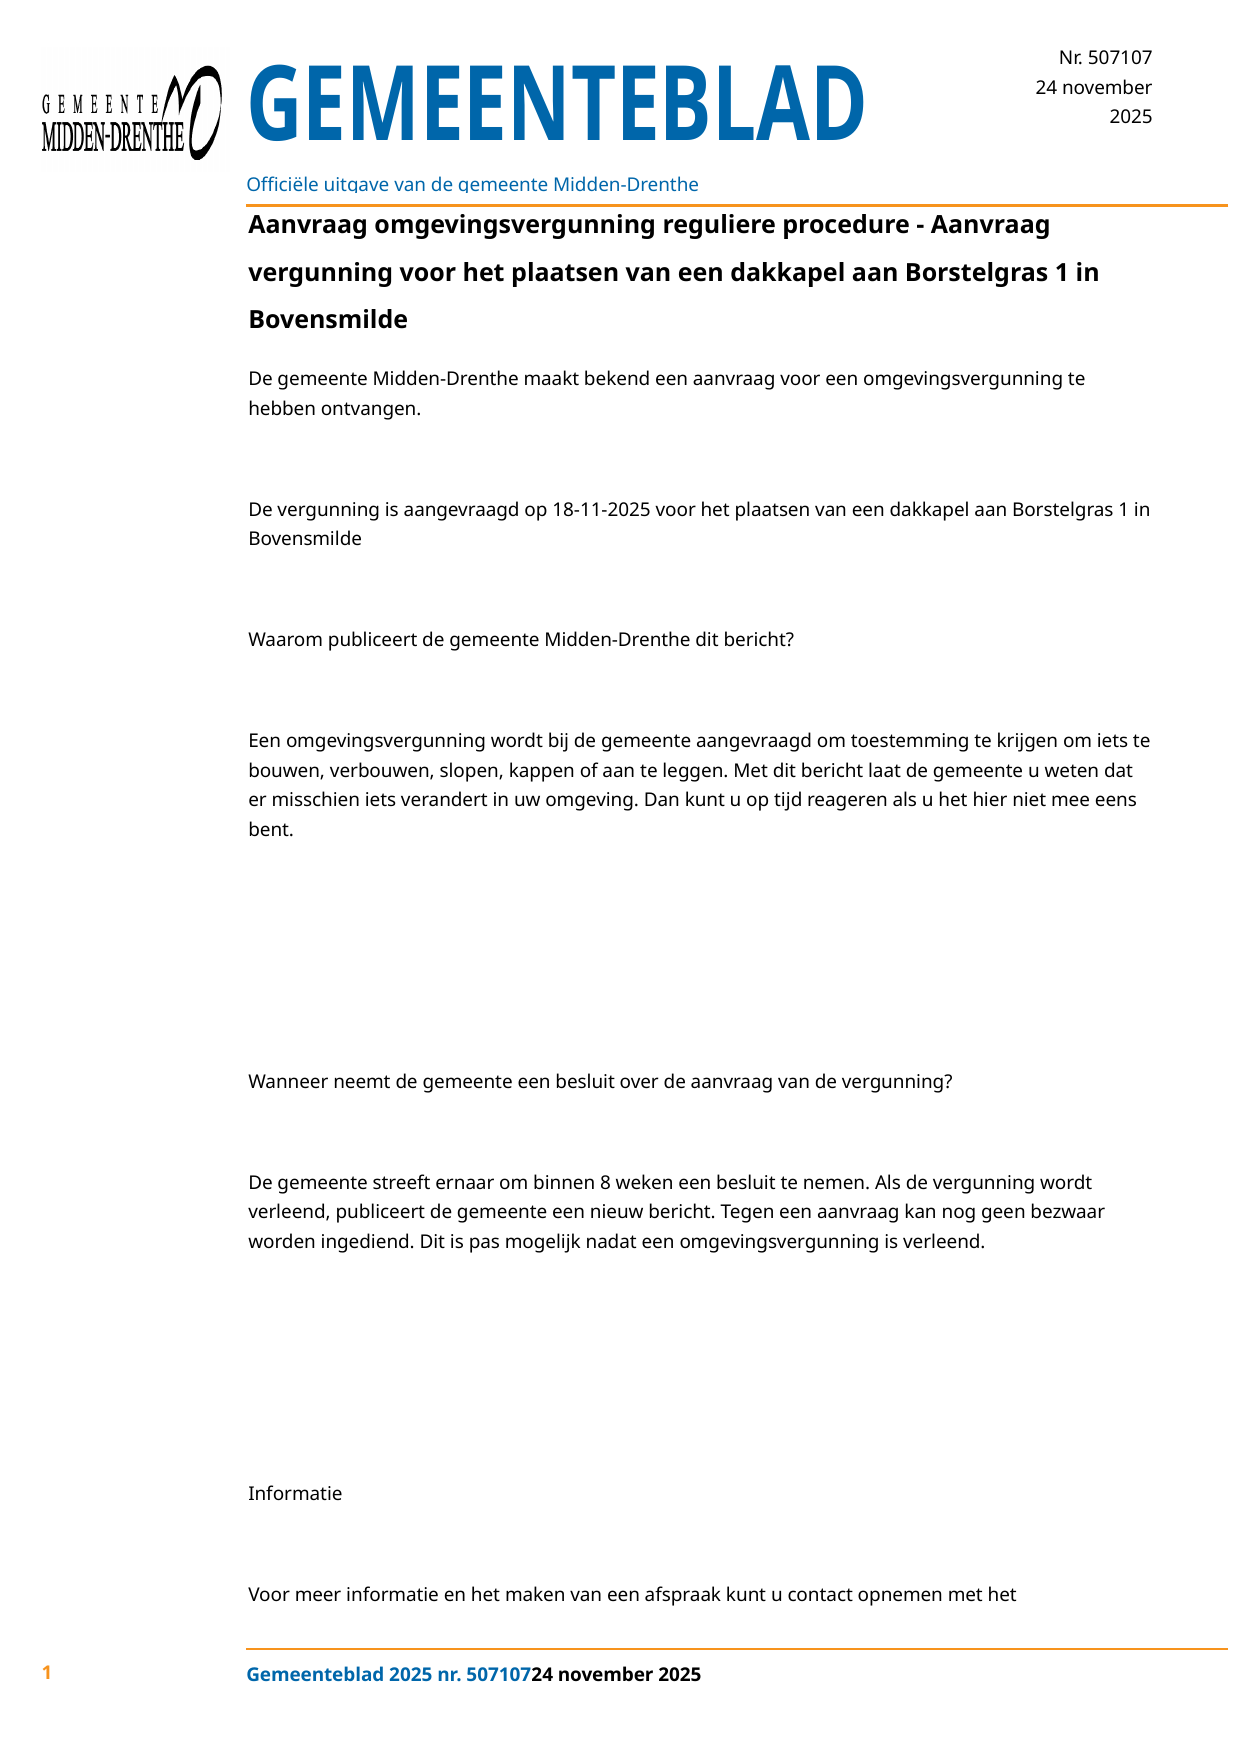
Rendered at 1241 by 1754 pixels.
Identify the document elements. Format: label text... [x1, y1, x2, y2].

text Informatie [248, 1480, 1152, 1506]
text De gemeente Midden-Drenthe maakt bekend een aanvraag voor een omgevingsvergunning te hebben ontvangen. [248, 366, 1152, 421]
text Waarom publiceert de gemeente Midden-Drenthe dit bericht? [248, 626, 1152, 652]
text De gemeente streeft ernaar om binnen 8 weken een besluit te nemen. Als de vergunning wordt verleend, publiceert de gemeente een nieuw bericht. Tegen een aanvraag kan nog geen bezwaar worden ingediend. Dit is pas mogelijk nadat een omgevingsvergunning is verleend. [248, 1169, 1152, 1254]
text Wanneer neemt de gemeente een besluit over de aanvraag van de vergunning? [248, 1068, 1152, 1094]
text Voor meer informatie en het maken van een afspraak kunt u contact opnemen met het [248, 1581, 1152, 1607]
text Een omgevingsvergunning wordt bij de gemeente aangevraagd om toestemming te krijgen om iets te bouwen, verbouwen, slopen, kappen of aan te leggen. Met dit bericht laat de gemeente u weten dat er misschien iets verandert in uw omgeving. Dan kunt u op tijd reageren als u het hier niet mee eens bent. [248, 727, 1152, 842]
picture [41, 47, 231, 172]
text De vergunning is aangevraagd op 18-11-2025 voor het plaatsen van een dakkapel aan Borstelgras 1 in Bovensmilde [248, 496, 1152, 551]
text Aanvraag omgevingsvergunning reguliere procedure - Aanvraag vergunning voor het plaatsen van een dakkapel aan Borstelgras 1 in Bovensmilde [248, 207, 1152, 336]
